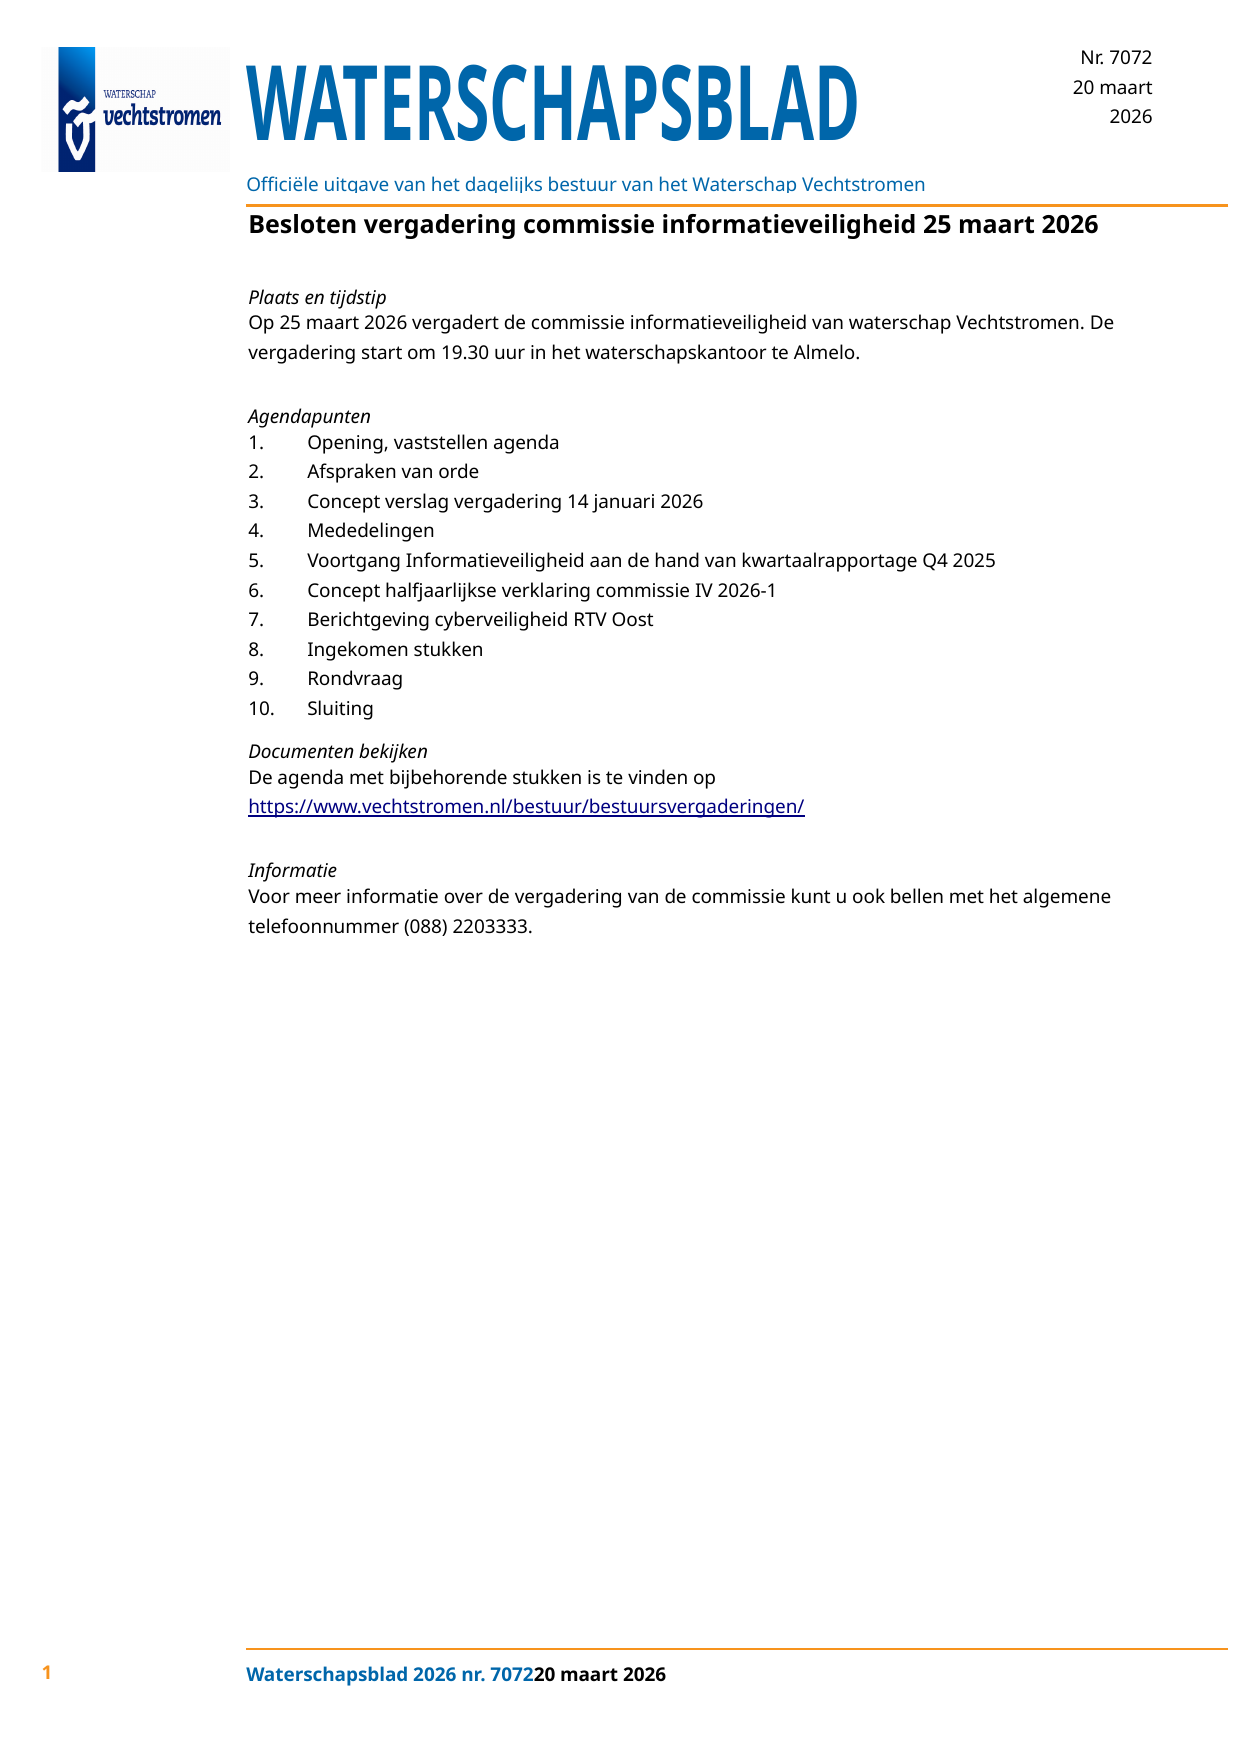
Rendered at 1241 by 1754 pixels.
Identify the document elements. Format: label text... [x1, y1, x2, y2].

list Rondvraag [248, 666, 1152, 691]
list Mededelingen [248, 518, 1152, 543]
list Opening, vaststellen agenda [248, 429, 1152, 454]
list Ingekomen stukken [248, 636, 1152, 662]
text Plaats en tijdstip [248, 284, 1152, 309]
list Voortgang Informatieveiligheid aan de hand van kwartaalrapportage Q4 2025 [248, 547, 1152, 573]
text Voor meer informatie over de vergadering van de commissie kunt u ook bellen met het algemene telefoonnummer (088) 2203333. [248, 883, 1152, 938]
text Op 25 maart 2026 vergadert de commissie informatieveiligheid van waterschap Vechtstromen. De vergadering start om 19.30 uur in het waterschapskantoor te Almelo. [248, 309, 1152, 365]
list Afspraken van orde [248, 458, 1152, 484]
list Sluiting [248, 695, 1152, 721]
text Documenten bekijken [248, 738, 1152, 764]
text Agendapunten [248, 403, 1152, 429]
text Besloten vergadering commissie informatieveiligheid 25 maart 2026 [248, 207, 1152, 241]
picture [41, 47, 231, 172]
list Concept verslag vergadering 14 januari 2026 [248, 488, 1152, 514]
text De agenda met bijbehorende stukken is te vinden op https://www.vechtstromen.nl/bestuur/bestuursvergaderingen/ [248, 764, 1152, 819]
list Concept halfjaarlijkse verklaring commissie IV 2026-1 [248, 577, 1152, 602]
list Berichtgeving cyberveiligheid RTV Oost [248, 606, 1152, 632]
text Informatie [248, 857, 1152, 883]
